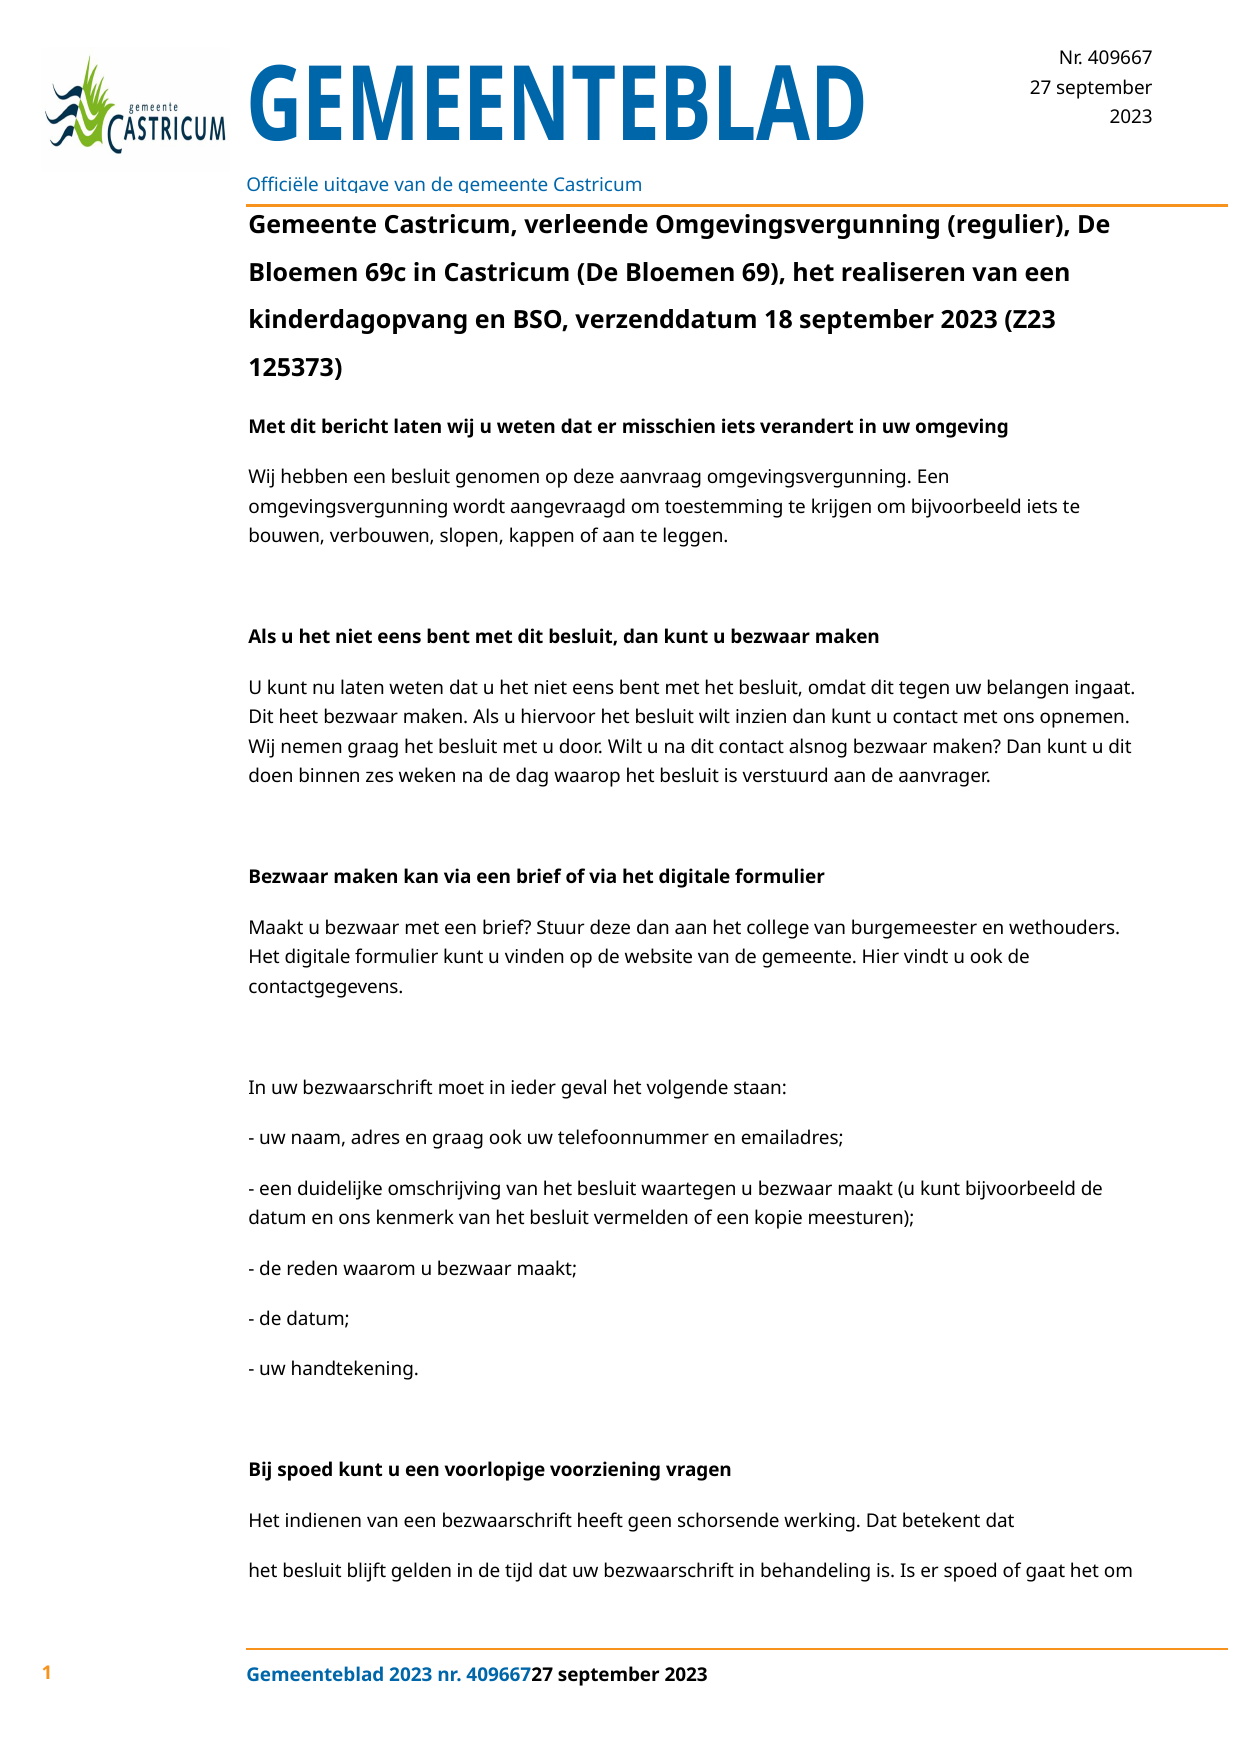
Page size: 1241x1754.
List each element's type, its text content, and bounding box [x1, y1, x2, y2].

text - de reden waarom u bezwaar maakt; [248, 1255, 1152, 1281]
text Als u het niet eens bent met dit besluit, dan kunt u bezwaar maken [248, 623, 1152, 649]
text In uw bezwaarschrift moet in ieder geval het volgende staan: [248, 1074, 1152, 1100]
text Met dit bericht laten wij u weten dat er misschien iets verandert in uw omgeving [248, 413, 1152, 439]
text Het indienen van een bezwaarschrift heeft geen schorsende werking. Dat betekent dat [248, 1507, 1152, 1533]
text - uw naam, adres en graag ook uw telefoonnummer en emailadres; [248, 1124, 1152, 1150]
text Bij spoed kunt u een voorlopige voorziening vragen [248, 1456, 1152, 1482]
text - de datum; [248, 1305, 1152, 1331]
picture [41, 47, 231, 172]
text Wij hebben een besluit genomen op deze aanvraag omgevingsvergunning. Een omgevingsvergunning wordt aangevraagd om toestemming te krijgen om bijvoorbeeld iets te bouwen, verbouwen, slopen, kappen of aan te leggen. [248, 463, 1152, 548]
text U kunt nu laten weten dat u het niet eens bent met het besluit, omdat dit tegen uw belangen ingaat. Dit heet bezwaar maken. Als u hiervoor het besluit wilt inzien dan kunt u contact met ons opnemen. Wij nemen graag het besluit met u door. Wilt u na dit contact alsnog bezwaar maken? Dan kunt u dit doen binnen zes weken na de dag waarop het besluit is verstuurd aan de aanvrager. [248, 674, 1152, 788]
text - uw handtekening. [248, 1356, 1152, 1381]
text Bezwaar maken kan via een brief of via het digitale formulier [248, 863, 1152, 889]
text - een duidelijke omschrijving van het besluit waartegen u bezwaar maakt (u kunt bijvoorbeeld de datum en ons kenmerk van het besluit vermelden of een kopie meesturen); [248, 1175, 1152, 1230]
text Maakt u bezwaar met een brief? Stuur deze dan aan het college van burgemeester en wethouders. Het digitale formulier kunt u vinden op de website van de gemeente. Hier vindt u ook de contactgegevens. [248, 914, 1152, 999]
text het besluit blijft gelden in de tijd dat uw bezwaarschrift in behandeling is. Is er spoed of gaat het om [248, 1557, 1152, 1583]
text Gemeente Castricum, verleende Omgevingsvergunning (regulier), De Bloemen 69c in Castricum (De Bloemen 69), het realiseren van een kinderdagopvang en BSO, verzenddatum 18 september 2023 (Z23 125373) [248, 207, 1152, 384]
